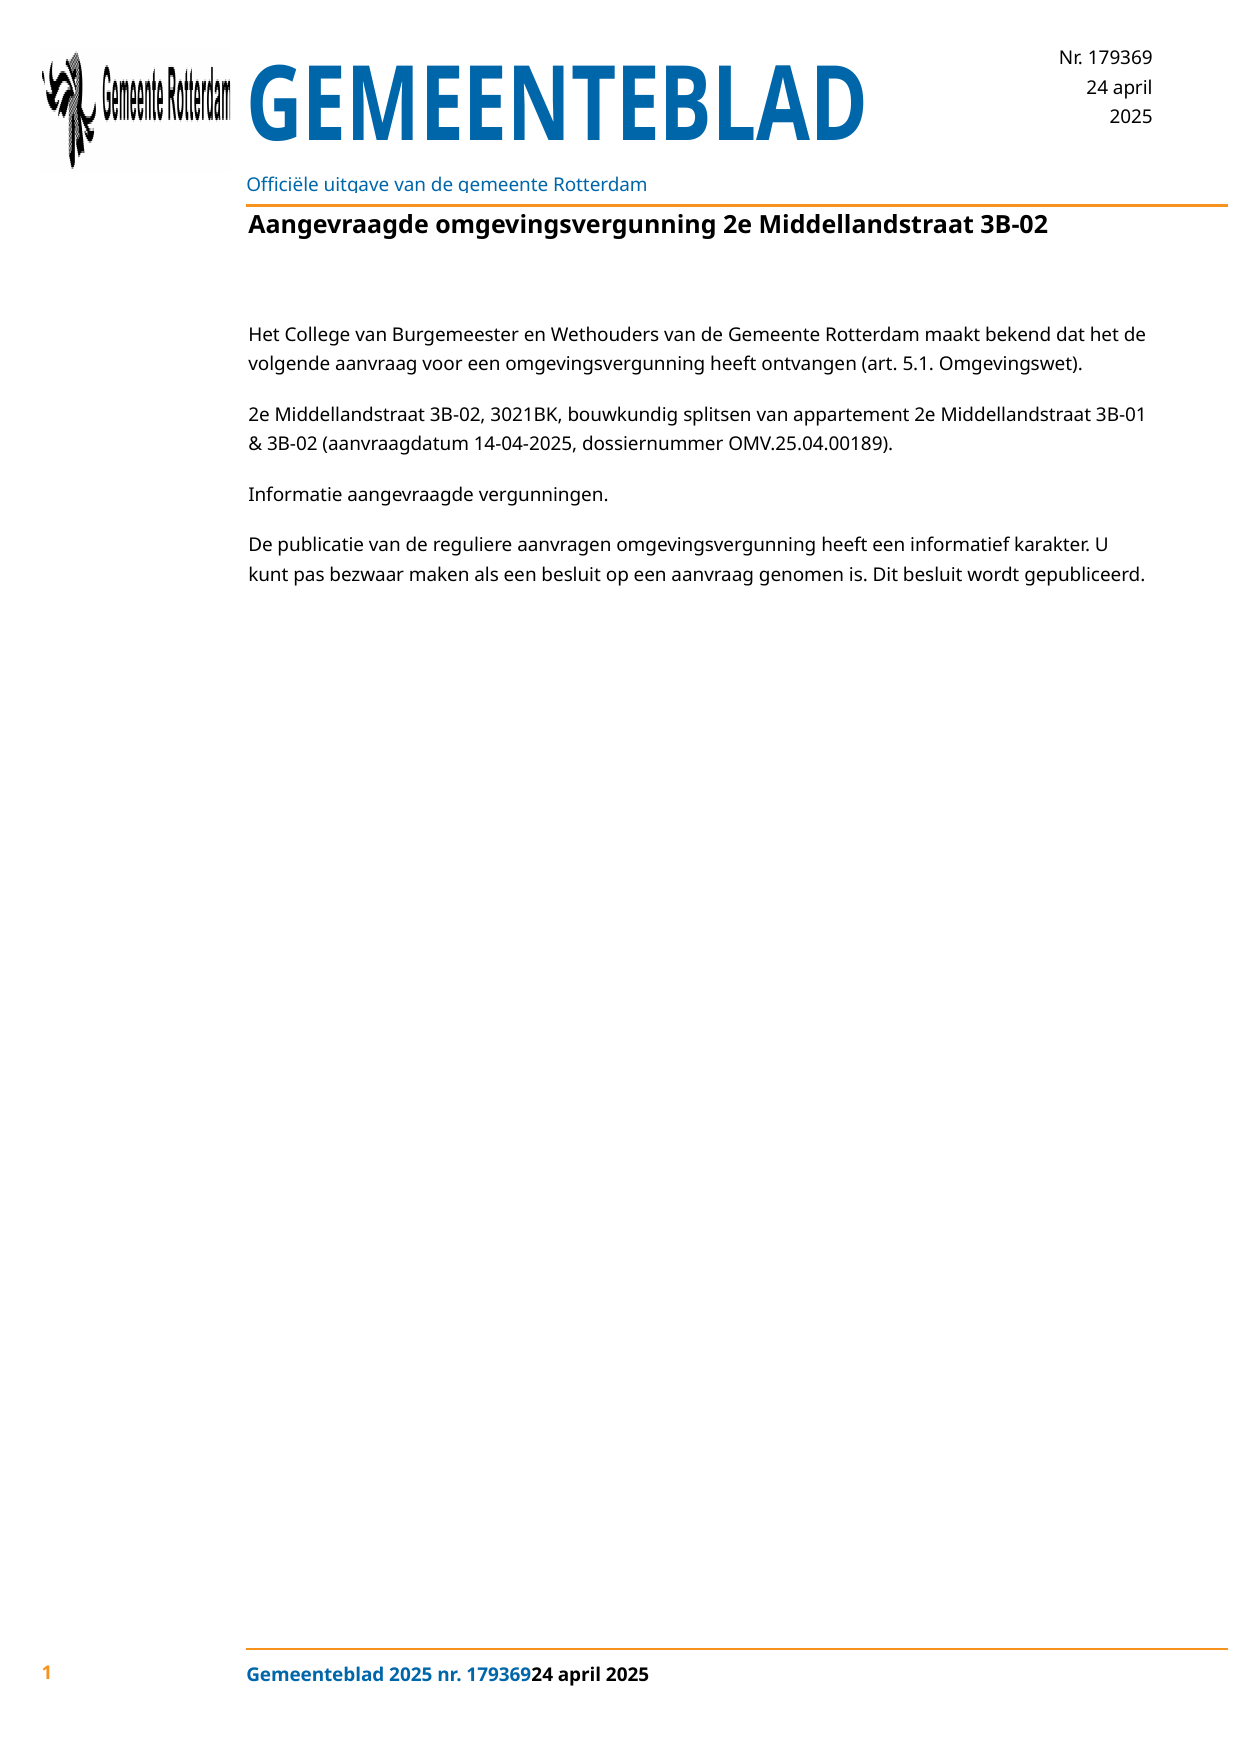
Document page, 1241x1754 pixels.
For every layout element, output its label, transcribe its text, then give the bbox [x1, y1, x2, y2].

text Informatie aangevraagde vergunningen. [248, 481, 1152, 506]
text 2e Middellandstraat 3B-02, 3021BK, bouwkundig splitsen van appartement 2e Middellandstraat 3B-01 & 3B-02 (aanvraagdatum 14-04-2025, dossiernummer OMV.25.04.00189). [248, 401, 1152, 456]
text De publicatie van de reguliere aanvragen omgevingsvergunning heeft een informatief karakter. U kunt pas bezwaar maken als een besluit op een aanvraag genomen is. Dit besluit wordt gepubliceerd. [248, 531, 1152, 586]
text Het College van Burgemeester en Wethouders van de Gemeente Rotterdam maakt bekend dat het de volgende aanvraag voor een omgevingsvergunning heeft ontvangen (art. 5.1. Omgevingswet). [248, 321, 1152, 376]
text Aangevraagde omgevingsvergunning 2e Middellandstraat 3B-02 [248, 207, 1152, 241]
picture [41, 47, 231, 172]
